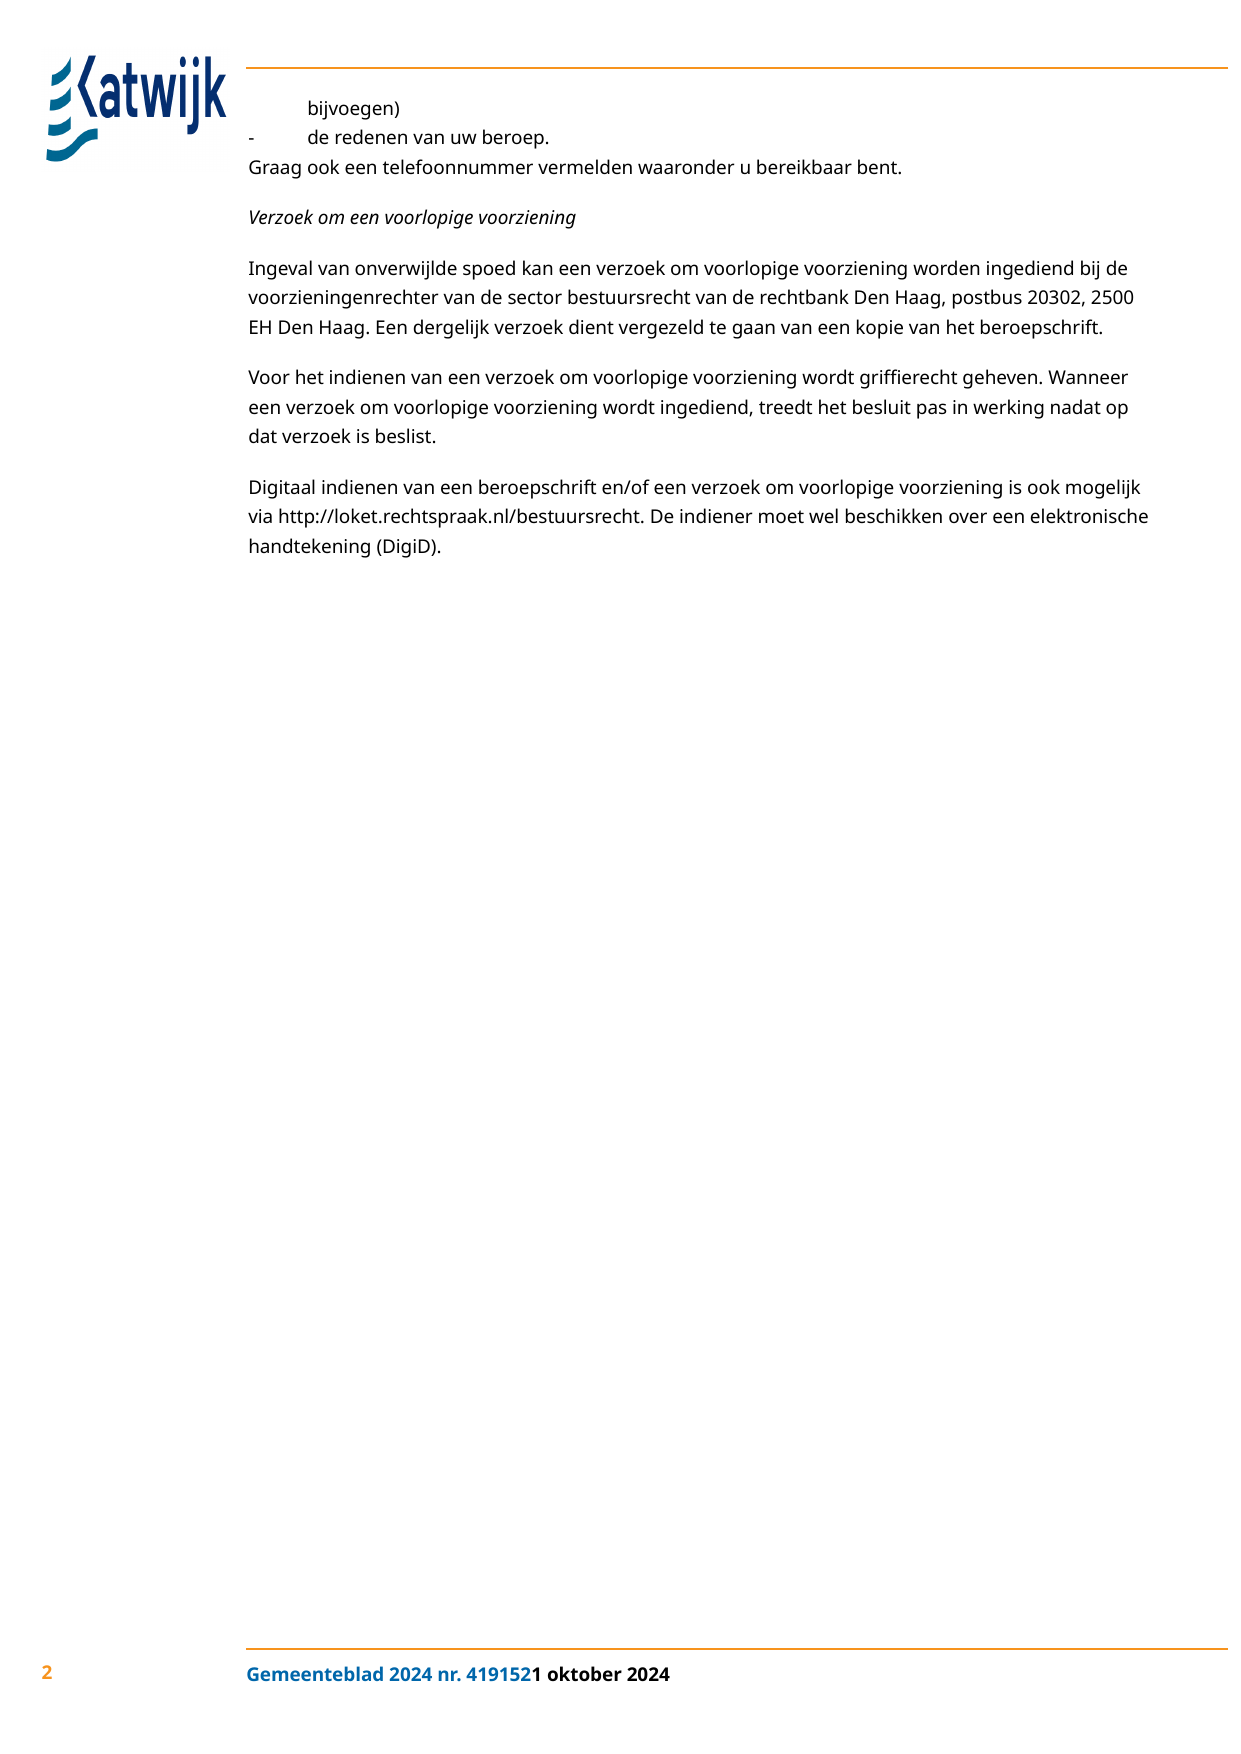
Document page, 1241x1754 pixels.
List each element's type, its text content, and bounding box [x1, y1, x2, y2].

text Graag ook een telefoonnummer vermelden waaronder u bereikbaar bent. [248, 154, 1152, 180]
text Verzoek om een voorlopige voorziening [248, 204, 1152, 230]
picture [41, 47, 231, 172]
text Ingeval van onverwijlde spoed kan een verzoek om voorlopige voorziening worden ingediend bij de voorzieningenrechter van de sector bestuursrecht van de rechtbank Den Haag, postbus 20302, 2500 EH Den Haag. Een dergelijk verzoek dient vergezeld te gaan van een kopie van het beroepschrift. [248, 255, 1152, 340]
text Digitaal indienen van een beroepschrift en/of een verzoek om voorlopige voorziening is ook mogelijk via http://loket.rechtspraak.nl/bestuursrecht. De indiener moet wel beschikken over een elektronische handtekening (DigiD). [248, 474, 1152, 559]
list de redenen van uw beroep. [248, 124, 1152, 150]
list bijvoegen) [248, 95, 1152, 121]
text Voor het indienen van een verzoek om voorlopige voorziening wordt griffierecht geheven. Wanneer een verzoek om voorlopige voorziening wordt ingediend, treedt het besluit pas in werking nadat op dat verzoek is beslist. [248, 364, 1152, 449]
